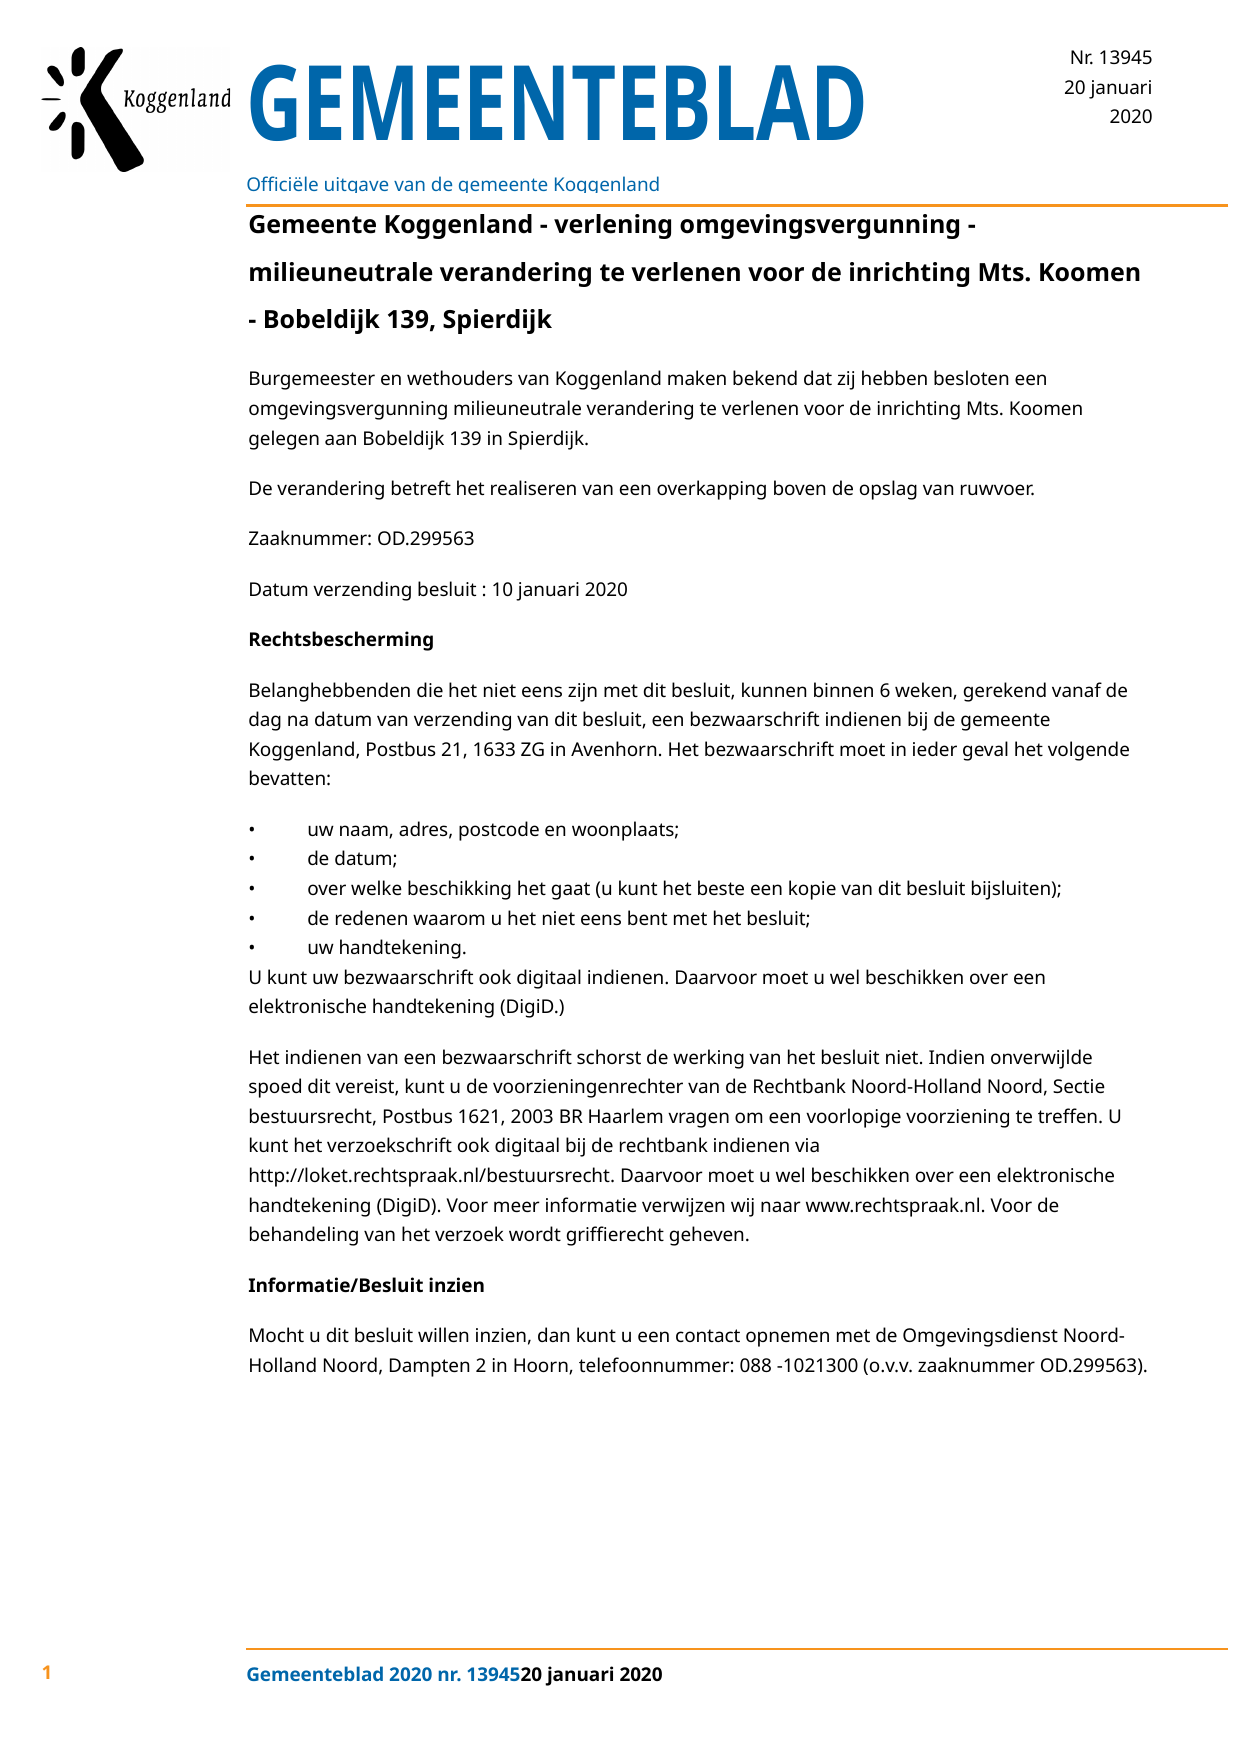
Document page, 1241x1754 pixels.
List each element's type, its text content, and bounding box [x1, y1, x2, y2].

text Het indienen van een bezwaarschrift schorst de werking van het besluit niet. Indien onverwijlde spoed dit vereist, kunt u de voorzieningenrechter van de Rechtbank Noord-Holland Noord, Sectie bestuursrecht, Postbus 1621, 2003 BR Haarlem vragen om een voorlopige voorziening te treffen. U kunt het verzoekschrift ook digitaal bij de rechtbank indienen via http://loket.rechtspraak.nl/bestuursrecht. Daarvoor moet u wel beschikken over een elektronische handtekening (DigiD). Voor meer informatie verwijzen wij naar www.rechtspraak.nl. Voor de behandeling van het verzoek wordt griffierecht geheven. [248, 1044, 1152, 1247]
text Informatie/Besluit inzien [248, 1272, 1152, 1297]
text Belanghebbenden die het niet eens zijn met dit besluit, kunnen binnen 6 weken, gerekend vanaf de dag na datum van verzending van dit besluit, een bezwaarschrift indienen bij de gemeente Koggenland, Postbus 21, 1633 ZG in Avenhorn. Het bezwaarschrift moet in ieder geval het volgende bevatten: [248, 677, 1152, 791]
text De verandering betreft het realiseren van een overkapping boven de opslag van ruwvoer. [248, 475, 1152, 501]
text U kunt uw bezwaarschrift ook digitaal indienen. Daarvoor moet u wel beschikken over een elektronische handtekening (DigiD.) [248, 964, 1152, 1019]
text Burgemeester en wethouders van Koggenland maken bekend dat zij hebben besloten een omgevingsvergunning milieuneutrale verandering te verlenen voor de inrichting Mts. Koomen gelegen aan Bobeldijk 139 in Spierdijk. [248, 366, 1152, 450]
list de redenen waarom u het niet eens bent met het besluit; [248, 905, 1152, 930]
picture [41, 47, 231, 172]
list de datum; [248, 846, 1152, 871]
text Rechtsbescherming [248, 626, 1152, 652]
list over welke beschikking het gaat (u kunt het beste een kopie van dit besluit bijsluiten); [248, 875, 1152, 901]
text Mocht u dit besluit willen inzien, dan kunt u een contact opnemen met de Omgevingsdienst Noord-Holland Noord, Dampten 2 in Hoorn, telefoonnummer: 088 -1021300 (o.v.v. zaaknummer OD.299563). [248, 1322, 1152, 1377]
text Zaaknummer: OD.299563 [248, 526, 1152, 551]
list uw handtekening. [248, 934, 1152, 960]
text Datum verzending besluit : 10 januari 2020 [248, 576, 1152, 602]
text Gemeente Koggenland - verlening omgevingsvergunning - milieuneutrale verandering te verlenen voor de inrichting Mts. Koomen - Bobeldijk 139, Spierdijk [248, 207, 1152, 336]
list uw naam, adres, postcode en woonplaats; [248, 816, 1152, 842]
